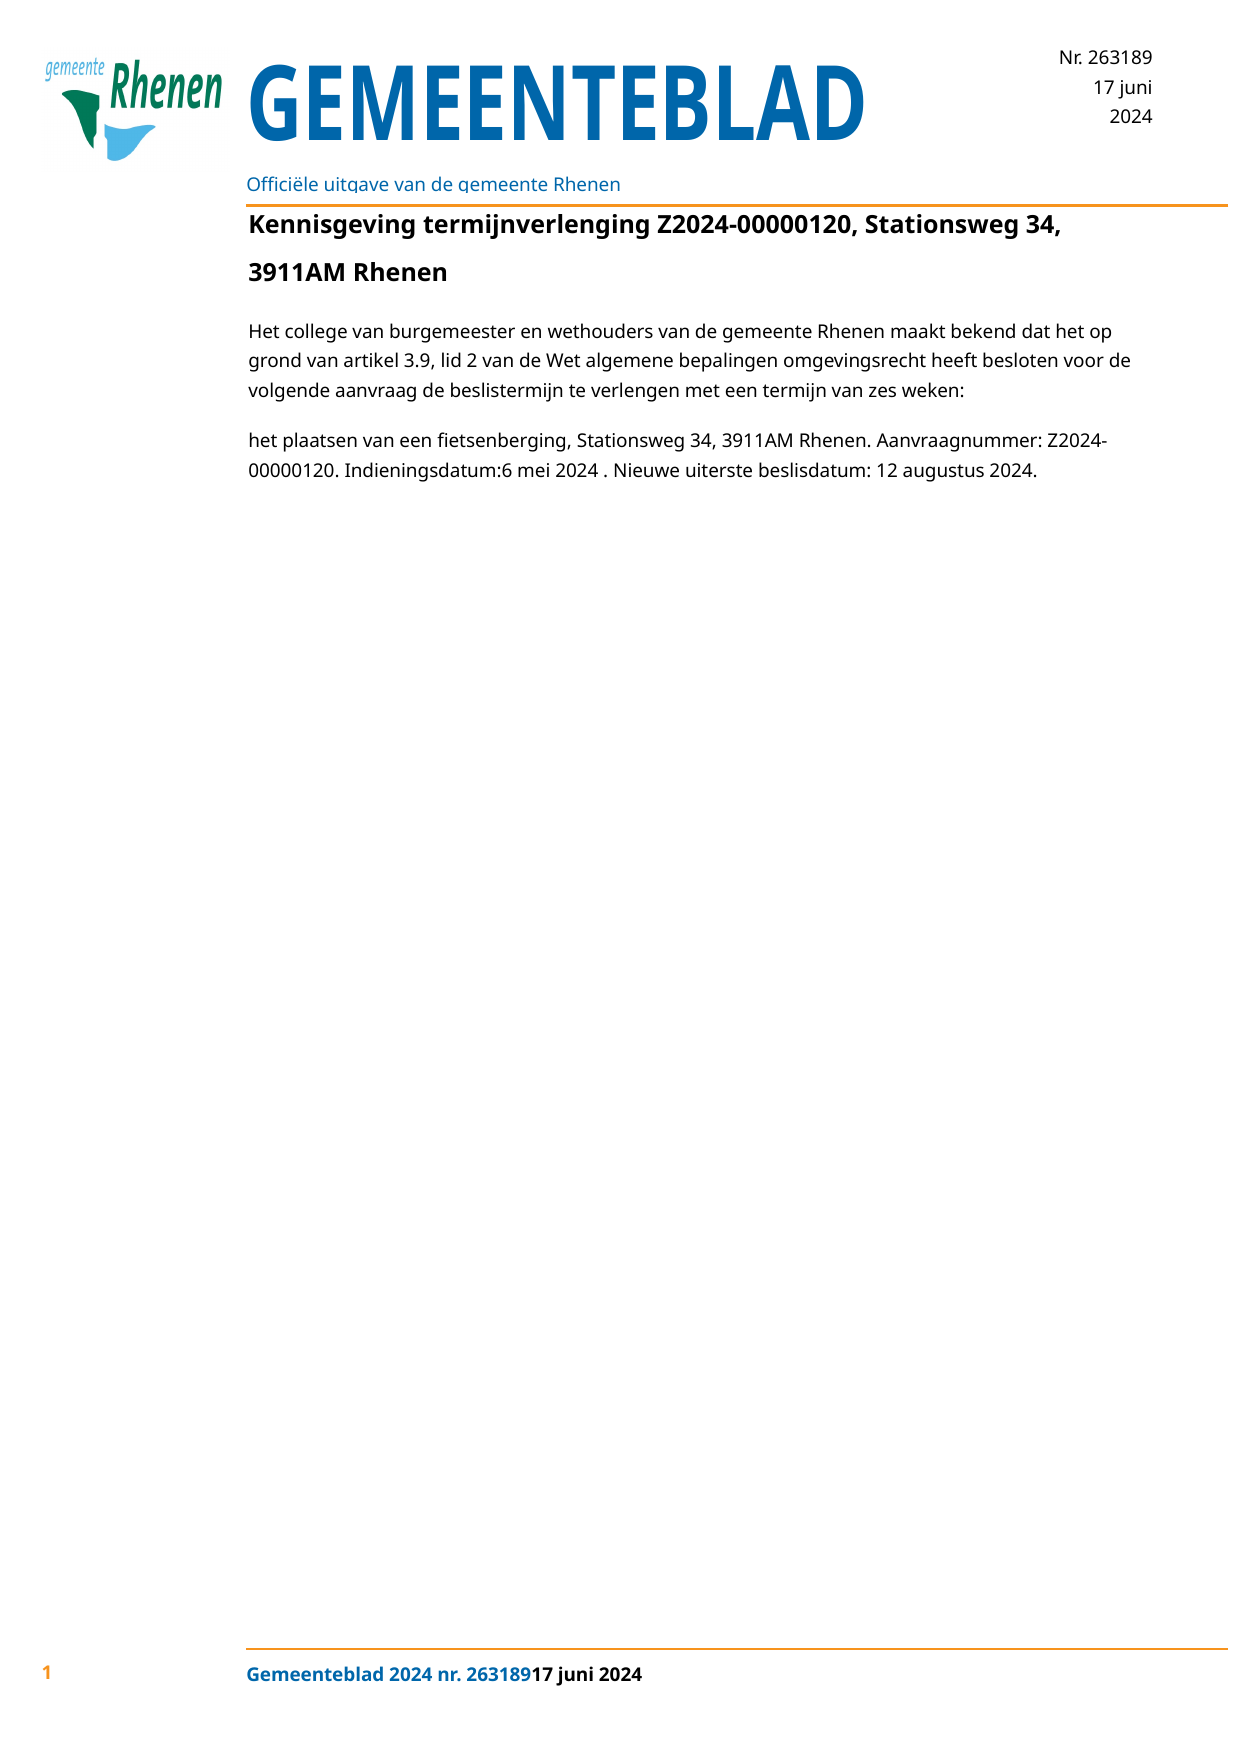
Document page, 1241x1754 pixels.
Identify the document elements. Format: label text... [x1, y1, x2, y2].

text Het college van burgemeester en wethouders van de gemeente Rhenen maakt bekend dat het op grond van artikel 3.9, lid 2 van de Wet algemene bepalingen omgevingsrecht heeft besloten voor de volgende aanvraag de beslistermijn te verlengen met een termijn van zes weken: [248, 318, 1152, 403]
text Kennisgeving termijnverlenging Z2024-00000120, Stationsweg 34, 3911AM Rhenen [248, 207, 1152, 288]
text het plaatsen van een fietsenberging, Stationsweg 34, 3911AM Rhenen. Aanvraagnummer: Z2024-00000120. Indieningsdatum:6 mei 2024 . Nieuwe uiterste beslisdatum: 12 augustus 2024. [248, 427, 1152, 483]
picture [41, 47, 231, 172]
